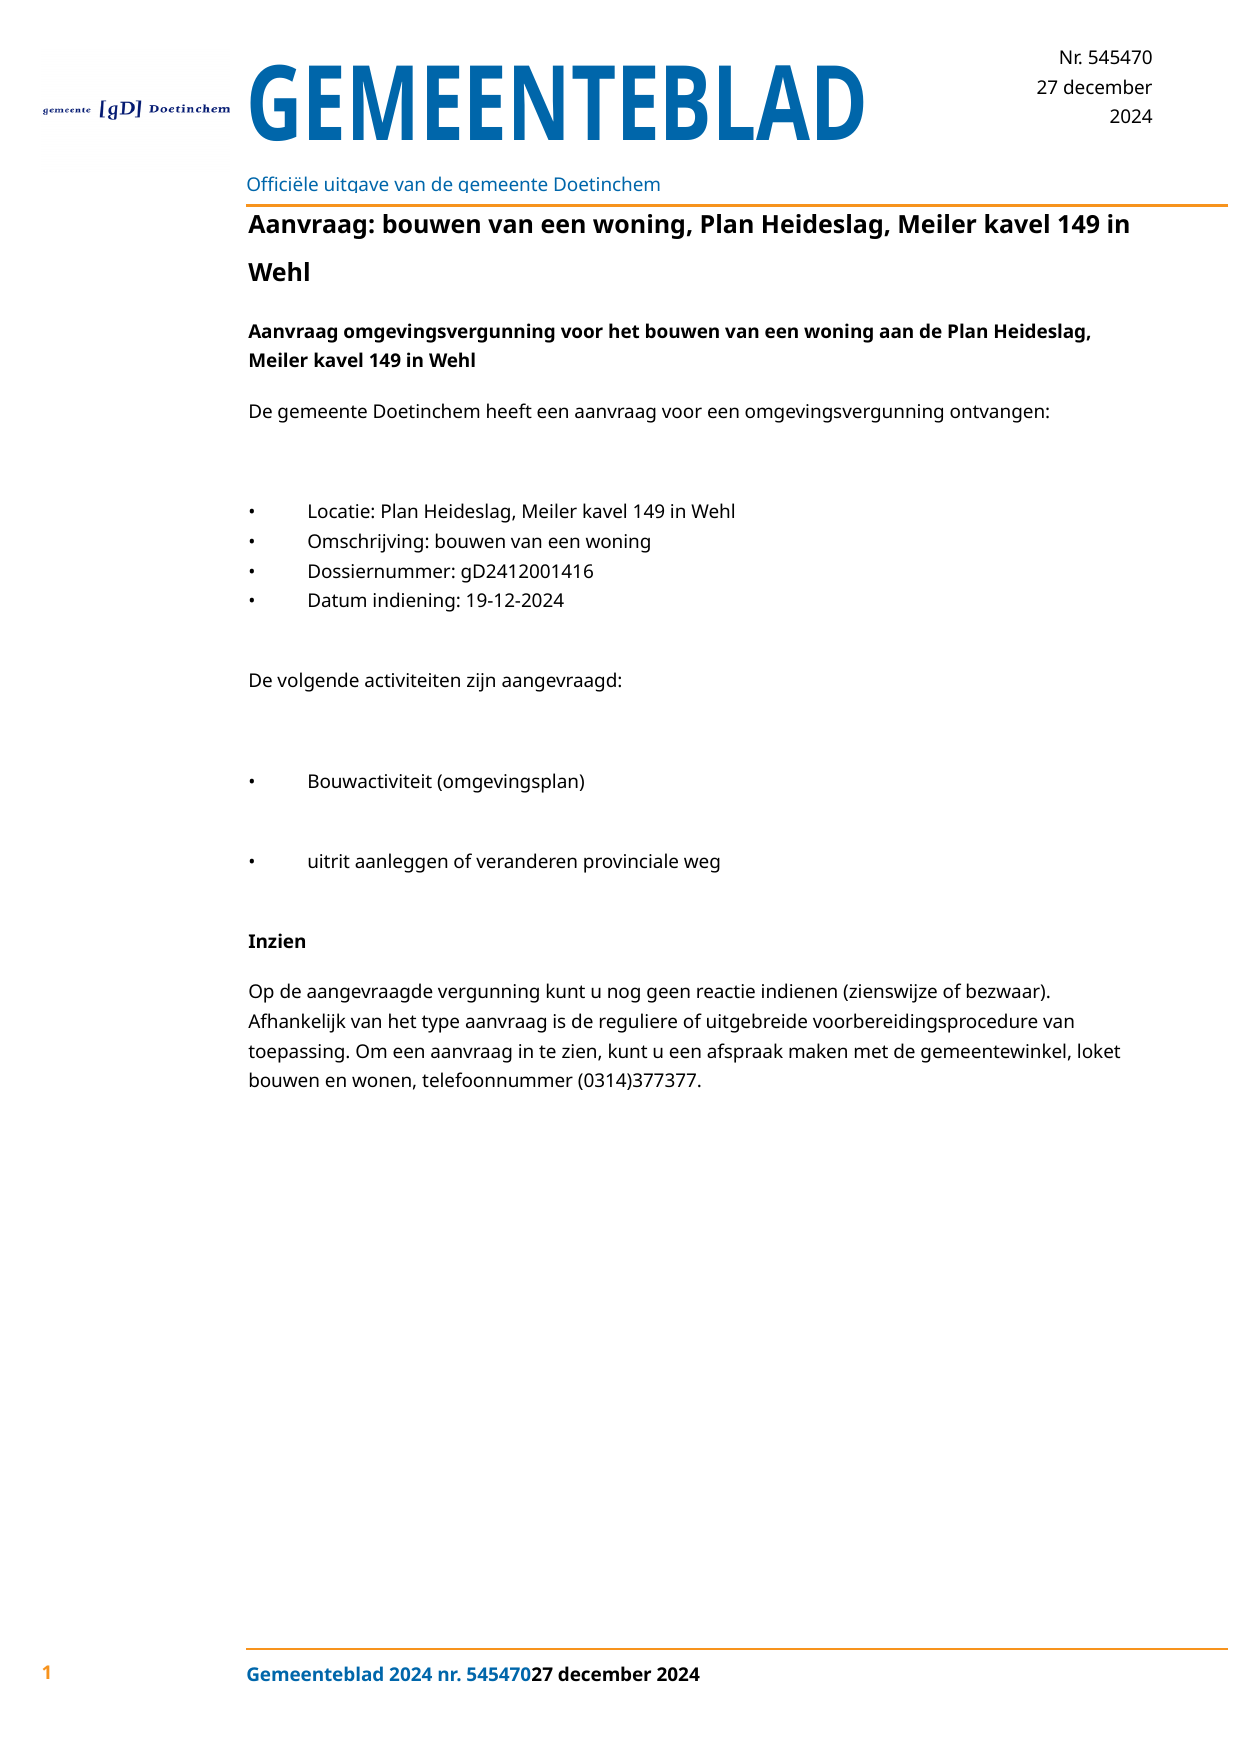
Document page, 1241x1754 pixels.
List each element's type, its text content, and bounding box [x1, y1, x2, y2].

text Op de aangevraagde vergunning kunt u nog geen reactie indienen (zienswijze of bezwaar). Afhankelijk van het type aanvraag is de reguliere of uitgebreide voorbereidingsprocedure van toepassing. Om een aanvraag in te zien, kunt u een afspraak maken met de gemeentewinkel, loket bouwen en wonen, telefoonnummer (0314)377377. [248, 979, 1152, 1093]
list Datum indiening: 19-12-2024 [248, 587, 1152, 613]
list Dossiernummer: gD2412001416 [248, 558, 1152, 584]
list Omschrijving: bouwen van een woning [248, 528, 1152, 554]
list uitrit aanleggen of veranderen provinciale weg [248, 848, 1152, 874]
text De volgende activiteiten zijn aangevraagd: [248, 667, 1152, 693]
list Locatie: Plan Heideslag, Meiler kavel 149 in Wehl [248, 499, 1152, 524]
text De gemeente Doetinchem heeft een aanvraag voor een omgevingsvergunning ontvangen: [248, 398, 1152, 424]
text Aanvraag omgevingsvergunning voor het bouwen van een woning aan de Plan Heideslag, Meiler kavel 149 in Wehl [248, 318, 1152, 373]
text Aanvraag: bouwen van een woning, Plan Heideslag, Meiler kavel 149 in Wehl [248, 207, 1152, 288]
list Bouwactiviteit (omgevingsplan) [248, 768, 1152, 794]
text Inzien [248, 928, 1152, 954]
picture [41, 47, 231, 172]
